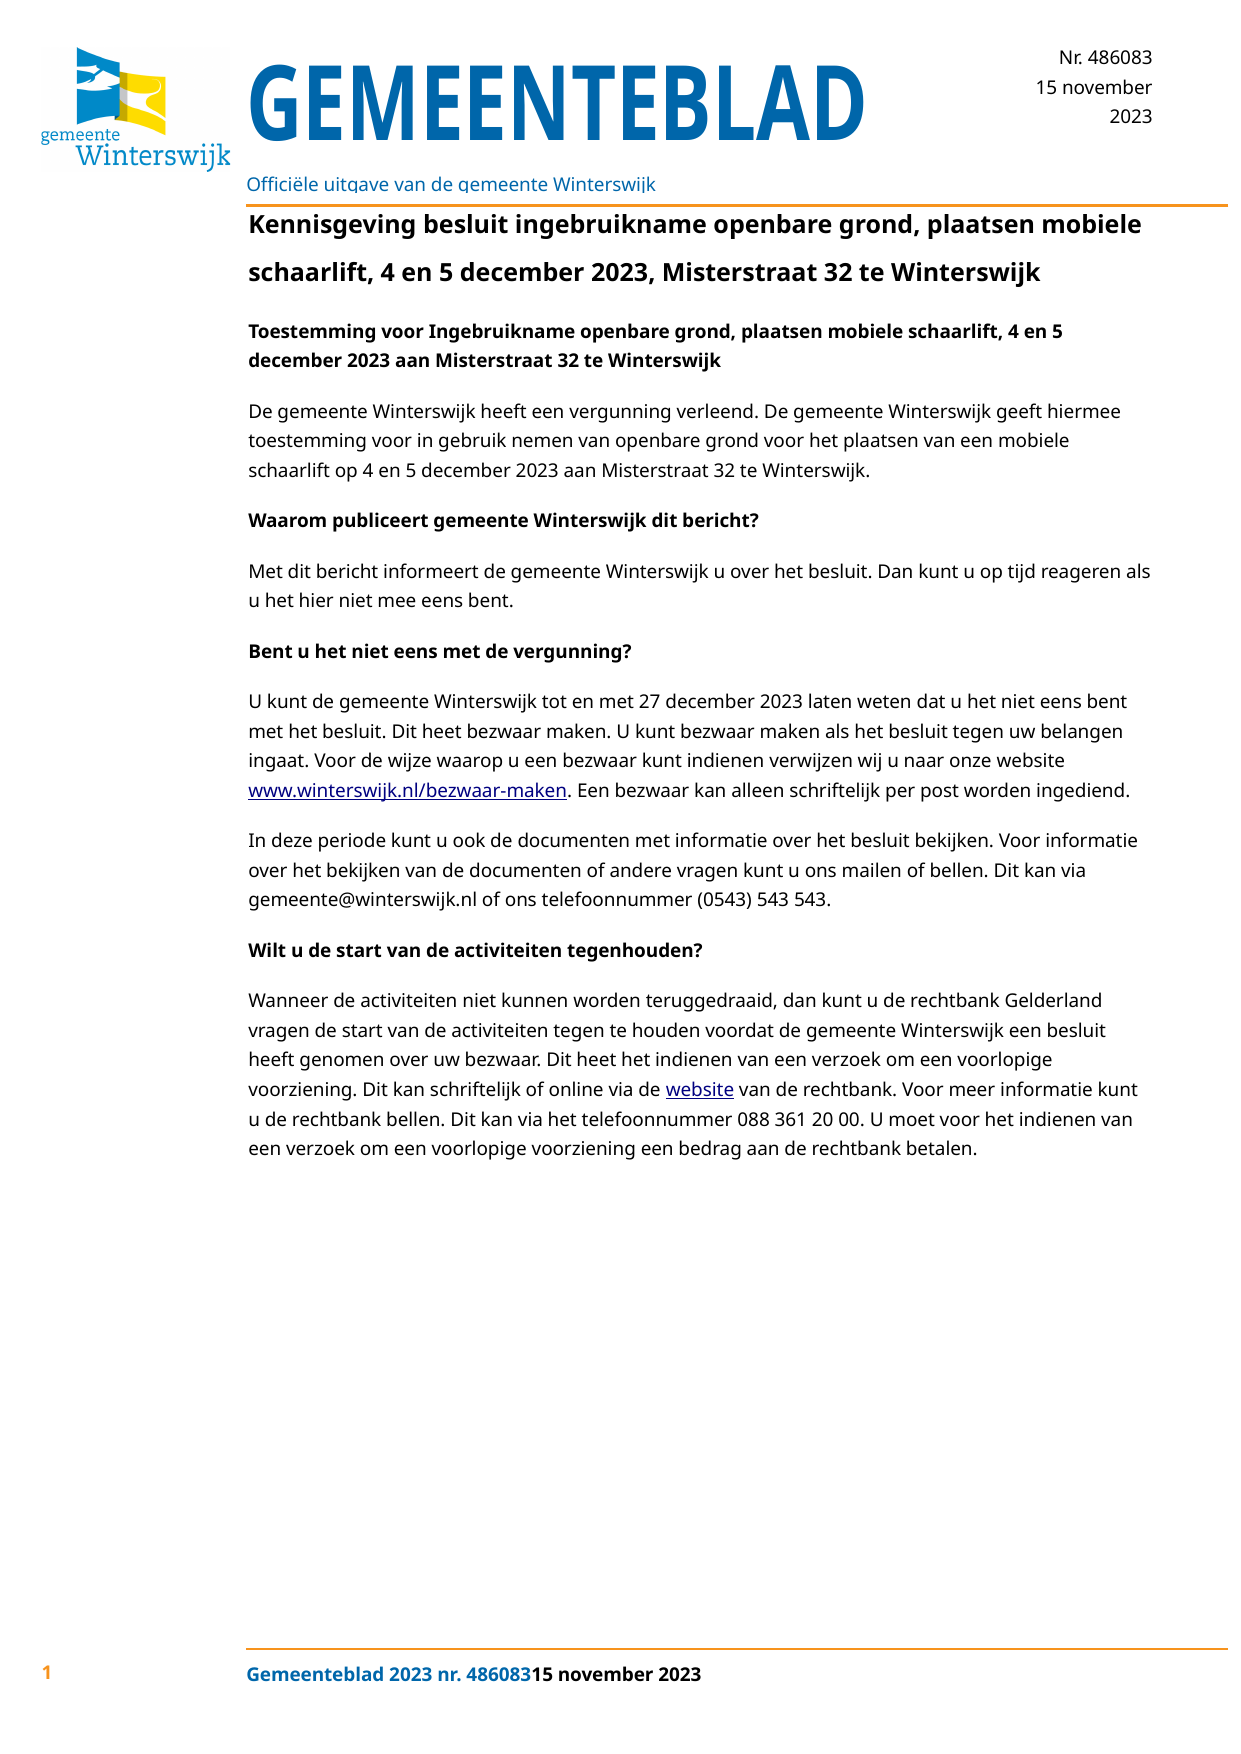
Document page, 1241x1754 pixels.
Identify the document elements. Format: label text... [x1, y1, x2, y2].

text Wilt u de start van de activiteiten tegenhouden? [248, 937, 1152, 963]
picture [225, 153, 231, 162]
text Bent u het niet eens met de vergunning? [248, 638, 1152, 664]
text Met dit bericht informeert de gemeente Winterswijk u over het besluit. Dan kunt u op tijd reageren als u het hier niet mee eens bent. [248, 558, 1152, 613]
text Waarom publiceert gemeente Winterswijk dit bericht? [248, 507, 1152, 533]
text U kunt de gemeente Winterswijk tot en met 27 december 2023 laten weten dat u het niet eens bent met het besluit. Dit heet bezwaar maken. U kunt bezwaar maken als het besluit tegen uw belangen ingaat. Voor de wijze waarop u een bezwaar kunt indienen verwijzen wij u naar onze website www.winterswijk.nl/bezwaar-maken. Een bezwaar kan alleen schriftelijk per post worden ingediend. [248, 688, 1152, 803]
text Toestemming voor Ingebruikname openbare grond, plaatsen mobiele schaarlift, 4 en 5 december 2023 aan Misterstraat 32 te Winterswijk [248, 318, 1152, 373]
text Kennisgeving besluit ingebruikname openbare grond, plaatsen mobiele schaarlift, 4 en 5 december 2023, Misterstraat 32 te Winterswijk [248, 207, 1152, 288]
text In deze periode kunt u ook de documenten met informatie over het besluit bekijken. Voor informatie over het bekijken van de documenten of andere vragen kunt u ons mailen of bellen. Dit kan via gemeente@winterswijk.nl of ons telefoonnummer (0543) 543 543. [248, 827, 1152, 912]
text De gemeente Winterswijk heeft een vergunning verleend. De gemeente Winterswijk geeft hiermee toestemming voor in gebruik nemen van openbare grond voor het plaatsen van een mobiele schaarlift op 4 en 5 december 2023 aan Misterstraat 32 te Winterswijk. [248, 398, 1152, 483]
text Wanneer de activiteiten niet kunnen worden teruggedraaid, dan kunt u de rechtbank Gelderland vragen de start van de activiteiten tegen te houden voordat de gemeente Winterswijk een besluit heeft genomen over uw bezwaar. Dit heet het indienen van een verzoek om een voorlopige voorziening. Dit kan schriftelijk of online via de website van de rechtbank. Voor meer informatie kunt u de rechtbank bellen. Dit kan via het telefoonnummer 088 361 20 00. U moet voor het indienen van een verzoek om een voorlopige voorziening een bedrag aan de rechtbank betalen. [248, 987, 1152, 1161]
picture [41, 47, 231, 172]
